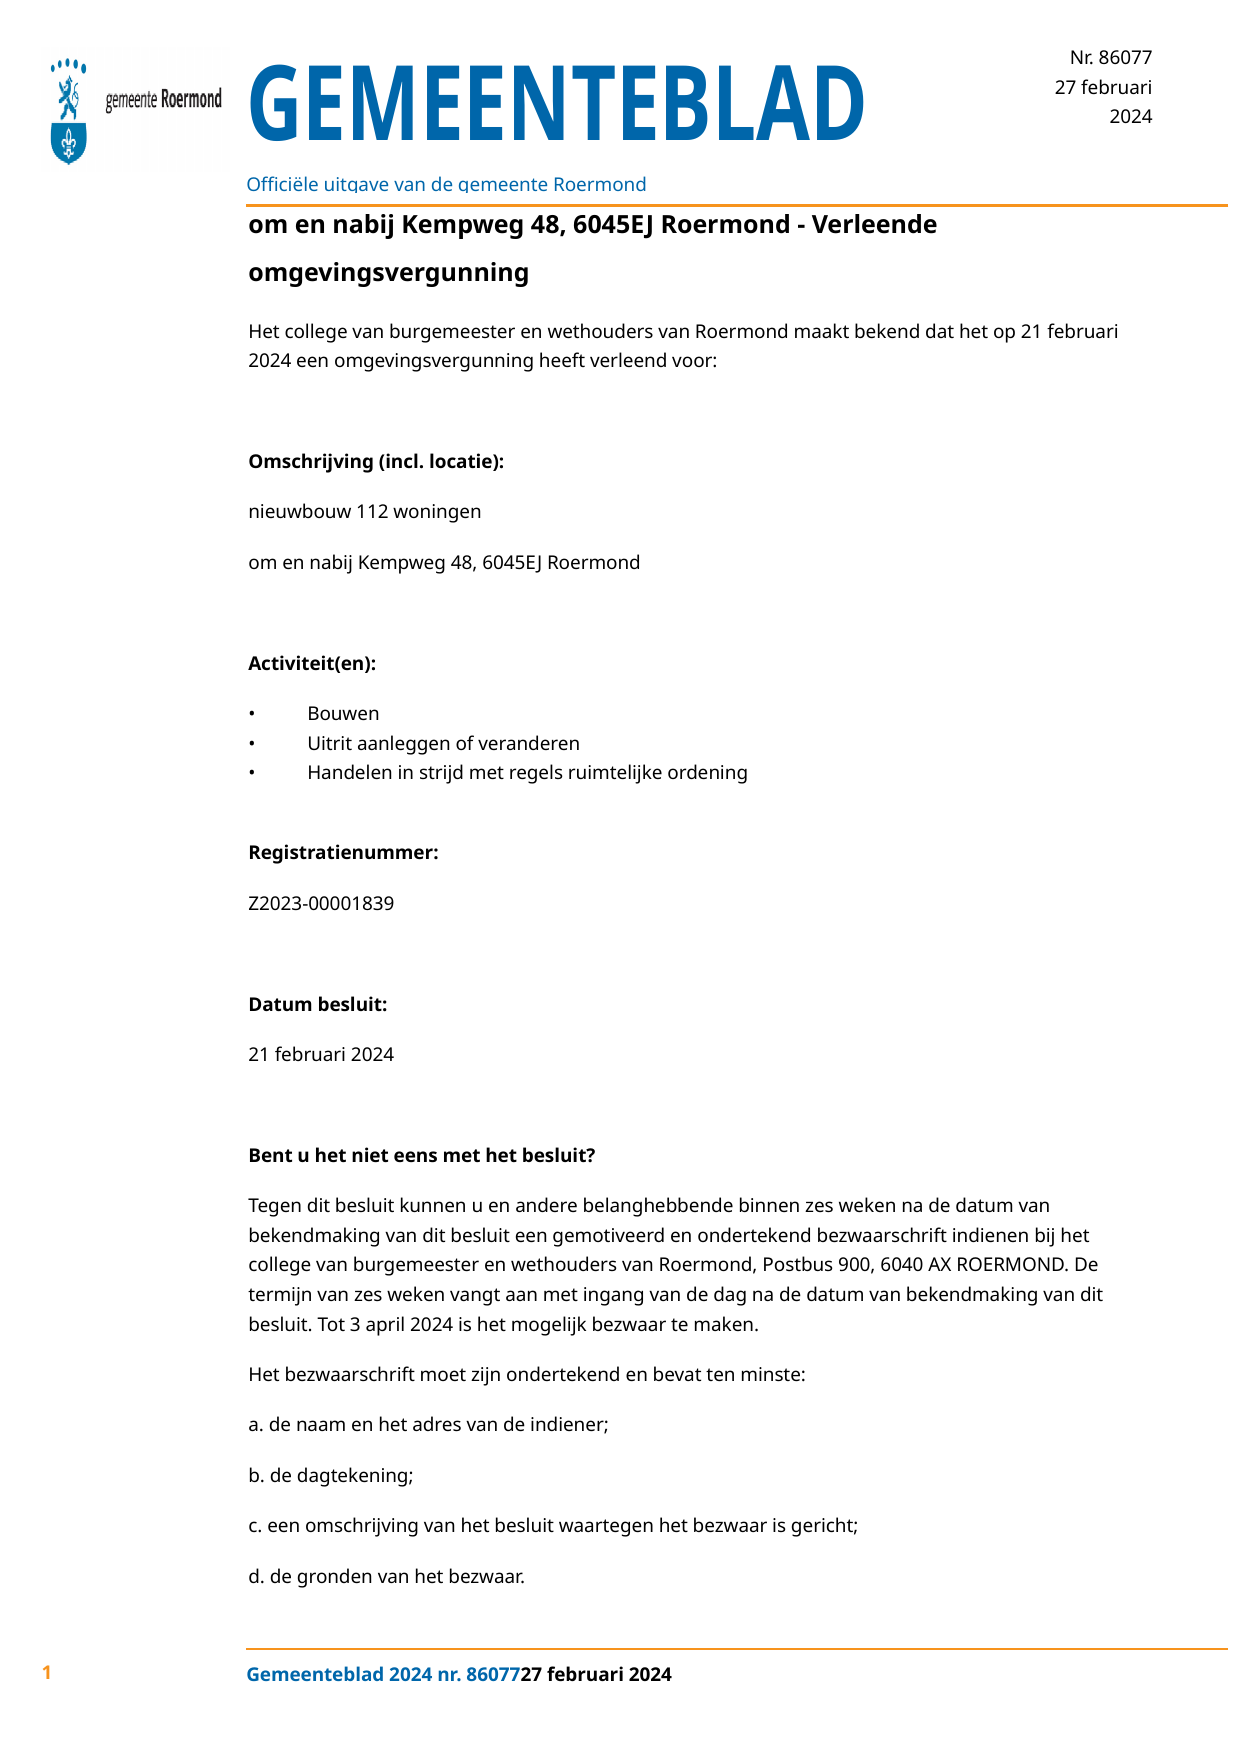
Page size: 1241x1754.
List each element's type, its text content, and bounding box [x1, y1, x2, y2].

text Bent u het niet eens met het besluit? [248, 1142, 1152, 1168]
text om en nabij Kempweg 48, 6045EJ Roermond [248, 549, 1152, 575]
text Datum besluit: [248, 991, 1152, 1017]
text a. de naam en het adres van de indiener; [248, 1412, 1152, 1437]
picture [41, 47, 231, 172]
list Handelen in strijd met regels ruimtelijke ordening [248, 759, 1152, 785]
text Het bezwaarschrift moet zijn ondertekend en bevat ten minste: [248, 1361, 1152, 1387]
text Tegen dit besluit kunnen u en andere belanghebbende binnen zes weken na de datum van bekendmaking van dit besluit een gemotiveerd en ondertekend bezwaarschrift indienen bij het college van burgemeester en wethouders van Roermond, Postbus 900, 6040 AX ROERMOND. De termijn van zes weken vangt aan met ingang van de dag na de datum van bekendmaking van dit besluit. Tot 3 april 2024 is het mogelijk bezwaar te maken. [248, 1192, 1152, 1337]
text d. de gronden van het bezwaar. [248, 1563, 1152, 1589]
text om en nabij Kempweg 48, 6045EJ Roermond - Verleende omgevingsvergunning [248, 207, 1152, 288]
list Uitrit aanleggen of veranderen [248, 730, 1152, 756]
text c. een omschrijving van het besluit waartegen het bezwaar is gericht; [248, 1512, 1152, 1538]
text nieuwbouw 112 woningen [248, 499, 1152, 524]
text Omschrijving (incl. locatie): [248, 448, 1152, 474]
text 21 februari 2024 [248, 1041, 1152, 1067]
text Het college van burgemeester en wethouders van Roermond maakt bekend dat het op 21 februari 2024 een omgevingsvergunning heeft verleend voor: [248, 318, 1152, 373]
text Z2023-00001839 [248, 890, 1152, 916]
text Activiteit(en): [248, 650, 1152, 676]
text Registratienummer: [248, 839, 1152, 865]
list Bouwen [248, 700, 1152, 726]
text b. de dagtekening; [248, 1462, 1152, 1488]
